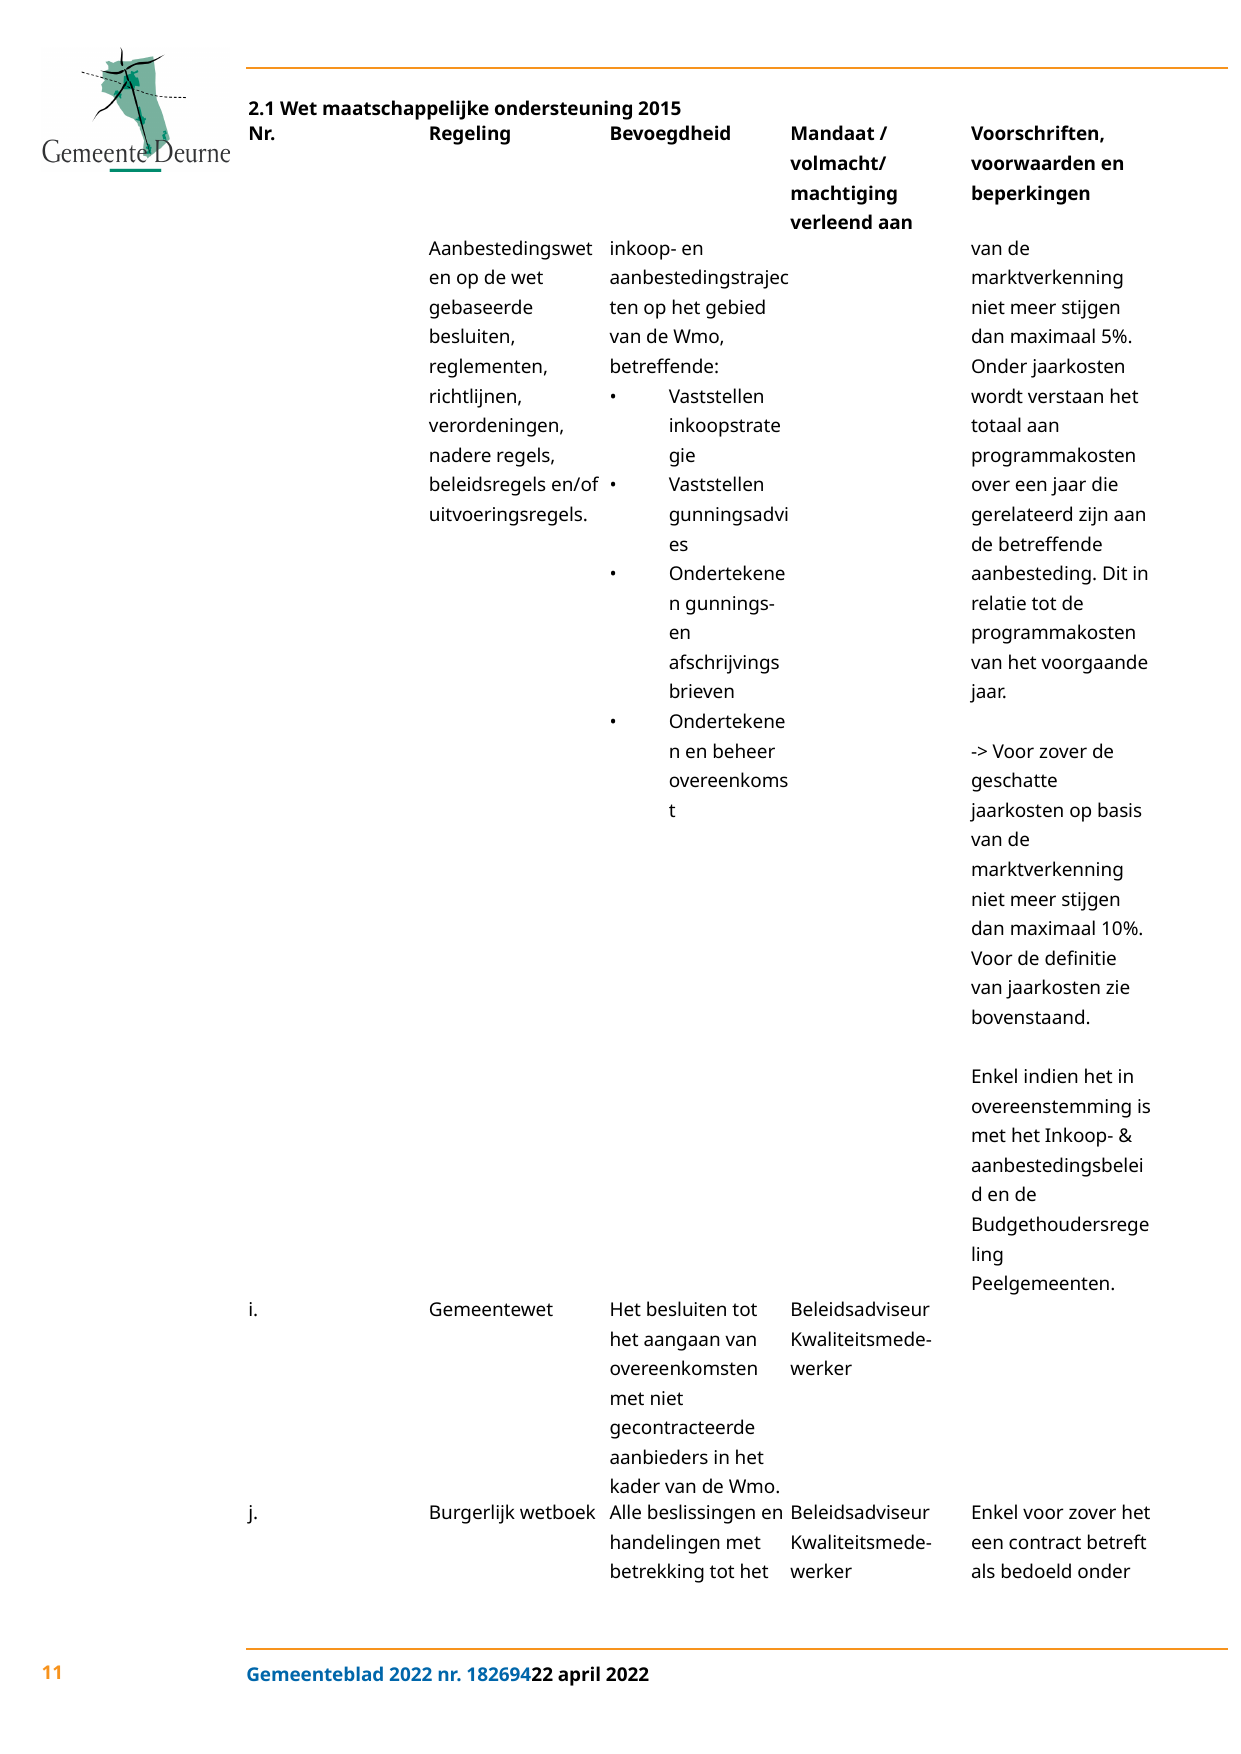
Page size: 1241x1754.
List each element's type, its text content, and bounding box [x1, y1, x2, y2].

table_cell Aanbestedingswet en op de wet gebaseerde besluiten, reglementen, richtlijnen, verordeningen, nadere regels, beleidsregels en/of uitvoeringsregels. [429, 235, 609, 1296]
table_cell Alle beslissingen en handelingen met betrekking tot het [609, 1499, 790, 1584]
table_cell inkoop- en aanbestedingstrajecten op het gebied van de Wmo, betreffende: Vaststellen inkoopstrategie Vaststellen gunningsadvies Ondertekenen gunnings- en afschrijvingsbrieven Ondertekenen en beheer overeenkomst [609, 235, 790, 1296]
table_cell [248, 235, 429, 1296]
table_cell Bevoegdheid [609, 121, 790, 235]
table_cell Nr. [248, 121, 429, 235]
table_cell Beleidsadviseur Kwaliteitsmede-werker [790, 1499, 971, 1584]
table_header 2.1 Wet maatschappelijke ondersteuning 2015 [248, 95, 1152, 121]
table_cell van de marktverkenning niet meer stijgen dan maximaal 5%. Onder jaarkosten wordt verstaan het totaal aan programmakosten over een jaar die gerelateerd zijn aan de betreffende aanbesteding. Dit in relatie tot de programmakosten van het voorgaande jaar. -> Voor zover de geschatte jaarkosten op basis van de marktverkenning niet meer stijgen dan maximaal 10%. Voor de definitie van jaarkosten zie bovenstaand. Enkel indien het in overeenstemming is met het Inkoop- & aanbestedingsbeleid en de Budgethoudersregeling Peelgemeenten. [971, 235, 1152, 1296]
table_cell Voorschriften, voorwaarden en beperkingen [971, 121, 1152, 235]
table_cell Burgerlijk wetboek [429, 1499, 609, 1584]
table_cell Regeling [429, 121, 609, 235]
table_cell Beleidsadviseur Kwaliteitsmede-werker [790, 1296, 971, 1499]
table_cell j. [248, 1499, 429, 1584]
table_cell [790, 235, 971, 1296]
table_cell Het besluiten tot het aangaan van overeenkomsten met niet gecontracteerde aanbieders in het kader van de Wmo. [609, 1296, 790, 1499]
picture [41, 47, 231, 172]
table_cell [971, 1296, 1152, 1499]
table_cell Enkel voor zover het een contract betreft als bedoeld onder [971, 1499, 1152, 1584]
table_cell Gemeentewet [429, 1296, 609, 1499]
table_cell i. [248, 1296, 429, 1499]
table_cell Mandaat / volmacht/ machtiging verleend aan [790, 121, 971, 235]
